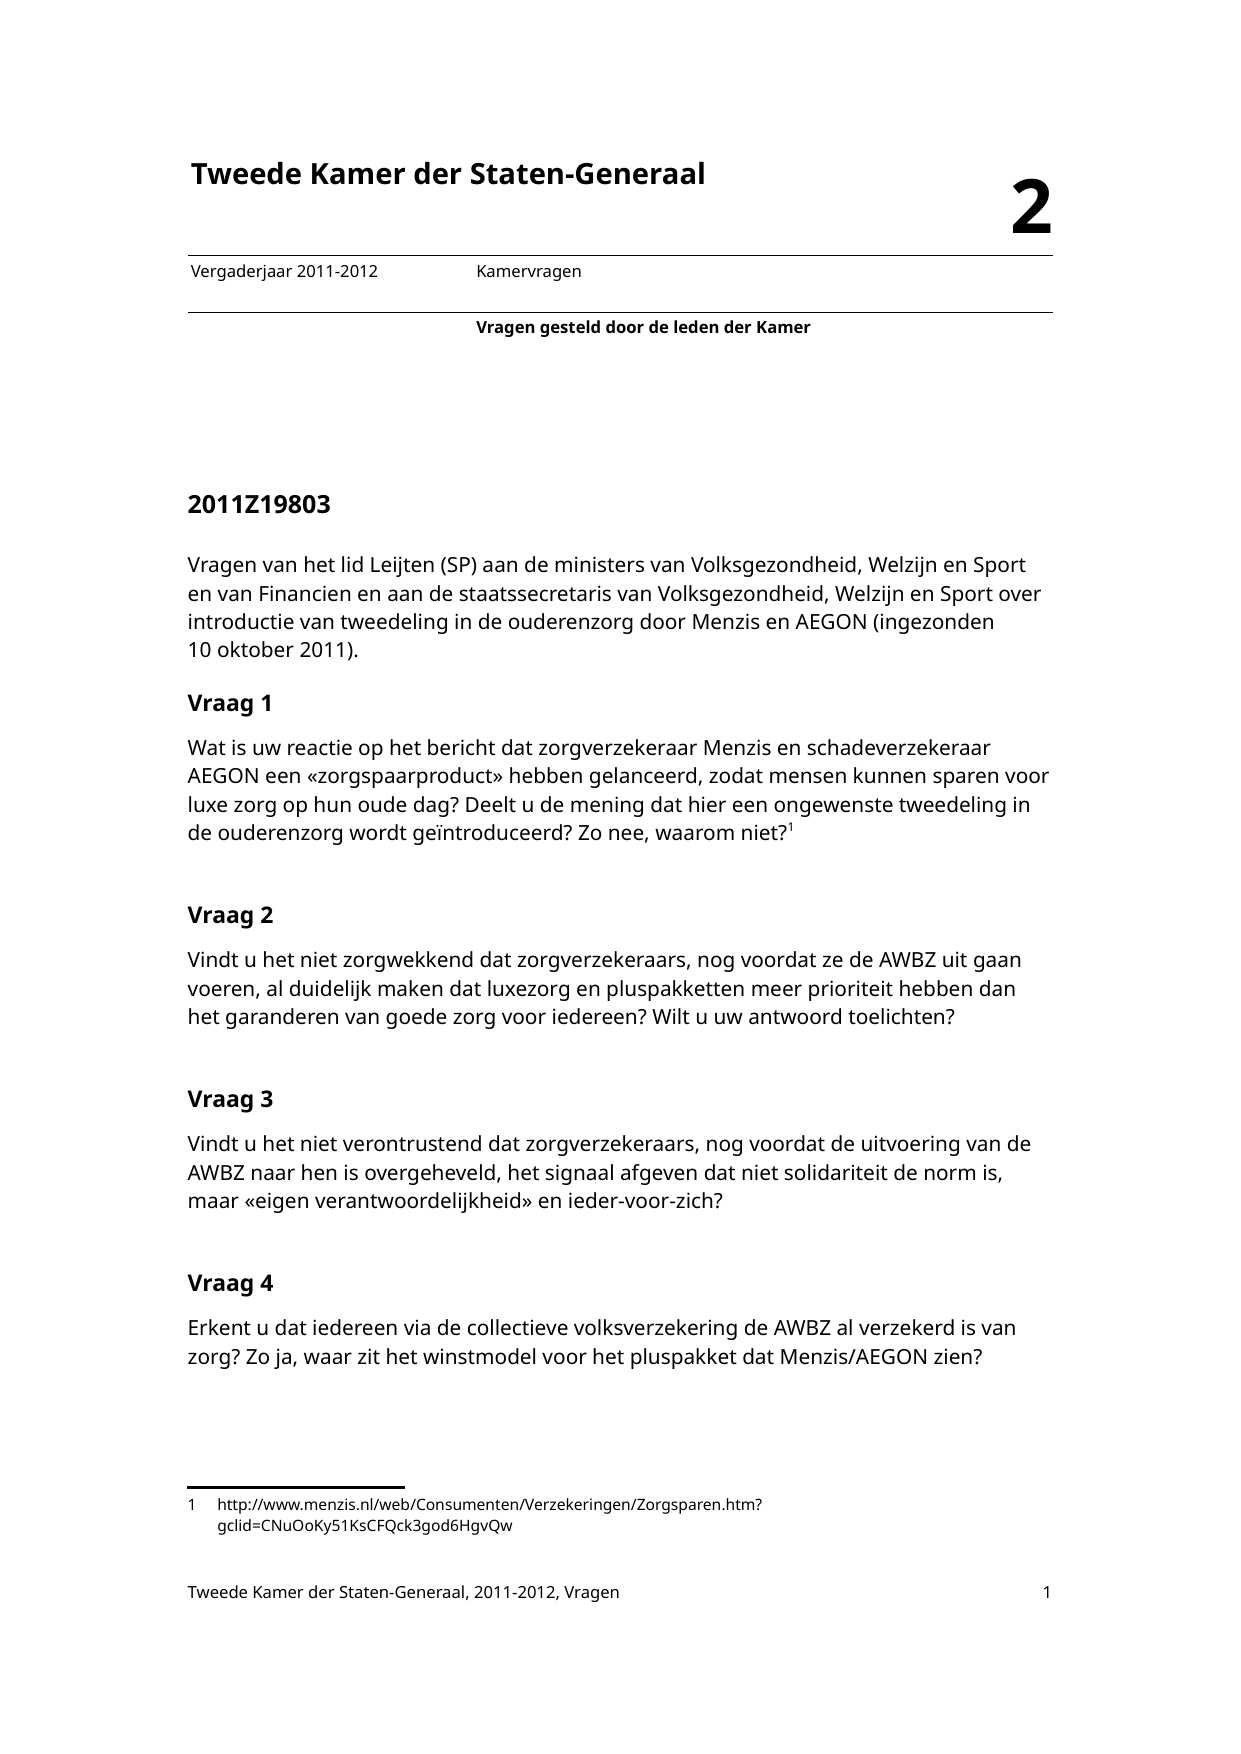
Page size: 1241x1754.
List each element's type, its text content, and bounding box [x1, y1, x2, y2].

text Wat is uw reactie op het bericht dat zorgverzekeraar Menzis en schadeverzekeraar AEGON een «zorgspaarproduct» hebben gelanceerd, zodat mensen kunnen sparen voor luxe zorg op hun oude dag? Deelt u de mening dat hier een ongewenste tweedeling in de ouderenzorg wordt geïntroduceerd? Zo nee, waarom niet? [187, 733, 1053, 847]
text Vindt u het niet zorgwekkend dat zorgverzekeraars, nog voordat ze de AWBZ uit gaan voeren, al duidelijk maken dat luxezorg en pluspakketten meer prioriteit hebben dan het garanderen van goede zorg voor iedereen? Wilt u uw antwoord toelichten? [187, 945, 1053, 1031]
subtitle Vraag 3 [187, 1083, 1053, 1114]
subtitle Vraag 2 [187, 899, 1053, 930]
subtitle Vraag 4 [187, 1267, 1053, 1298]
subtitle Vraag 1 [187, 687, 1053, 718]
text Erkent u dat iedereen via de collectieve volksverzekering de AWBZ al verzekerd is van zorg? Zo ja, waar zit het winstmodel voor het pluspakket dat Menzis/AEGON zien? [187, 1313, 1053, 1370]
table_cell Vergaderjaar 2011-2012 [188, 256, 473, 312]
text http://www.menzis.nl/web/Consumenten/Verzekeringen/Zorgsparen.htm?gclid=CNuOoKy51KsCFQck3god6HgvQw [187, 1479, 1053, 1536]
text Vragen van het lid Leijten (SP) aan de ministers van Volksgezondheid, Welzijn en Sport en van Financien en aan de staatssecretaris van Volksgezondheid, Welzijn en Sport over introductie van tweedeling in de ouderenzorg door Menzis en AEGON (ingezonden 10 oktober 2011). [187, 550, 1053, 664]
text 2011Z19803 [187, 487, 1053, 521]
table_header Tweede Kamer der Staten-Generaal [188, 150, 879, 255]
table_cell [188, 313, 473, 339]
table_header 2 [880, 150, 1053, 255]
text Vindt u het niet verontrustend dat zorgverzekeraars, nog voordat de uitvoering van de AWBZ naar hen is overgeheveld, het signaal afgeven dat niet solidariteit de norm is, maar «eigen verantwoordelijkheid» en ieder-voor-zich? [187, 1129, 1053, 1215]
table_cell Vragen gesteld door de leden der Kamer [473, 313, 1053, 339]
table_cell Kamervragen [473, 256, 1053, 312]
